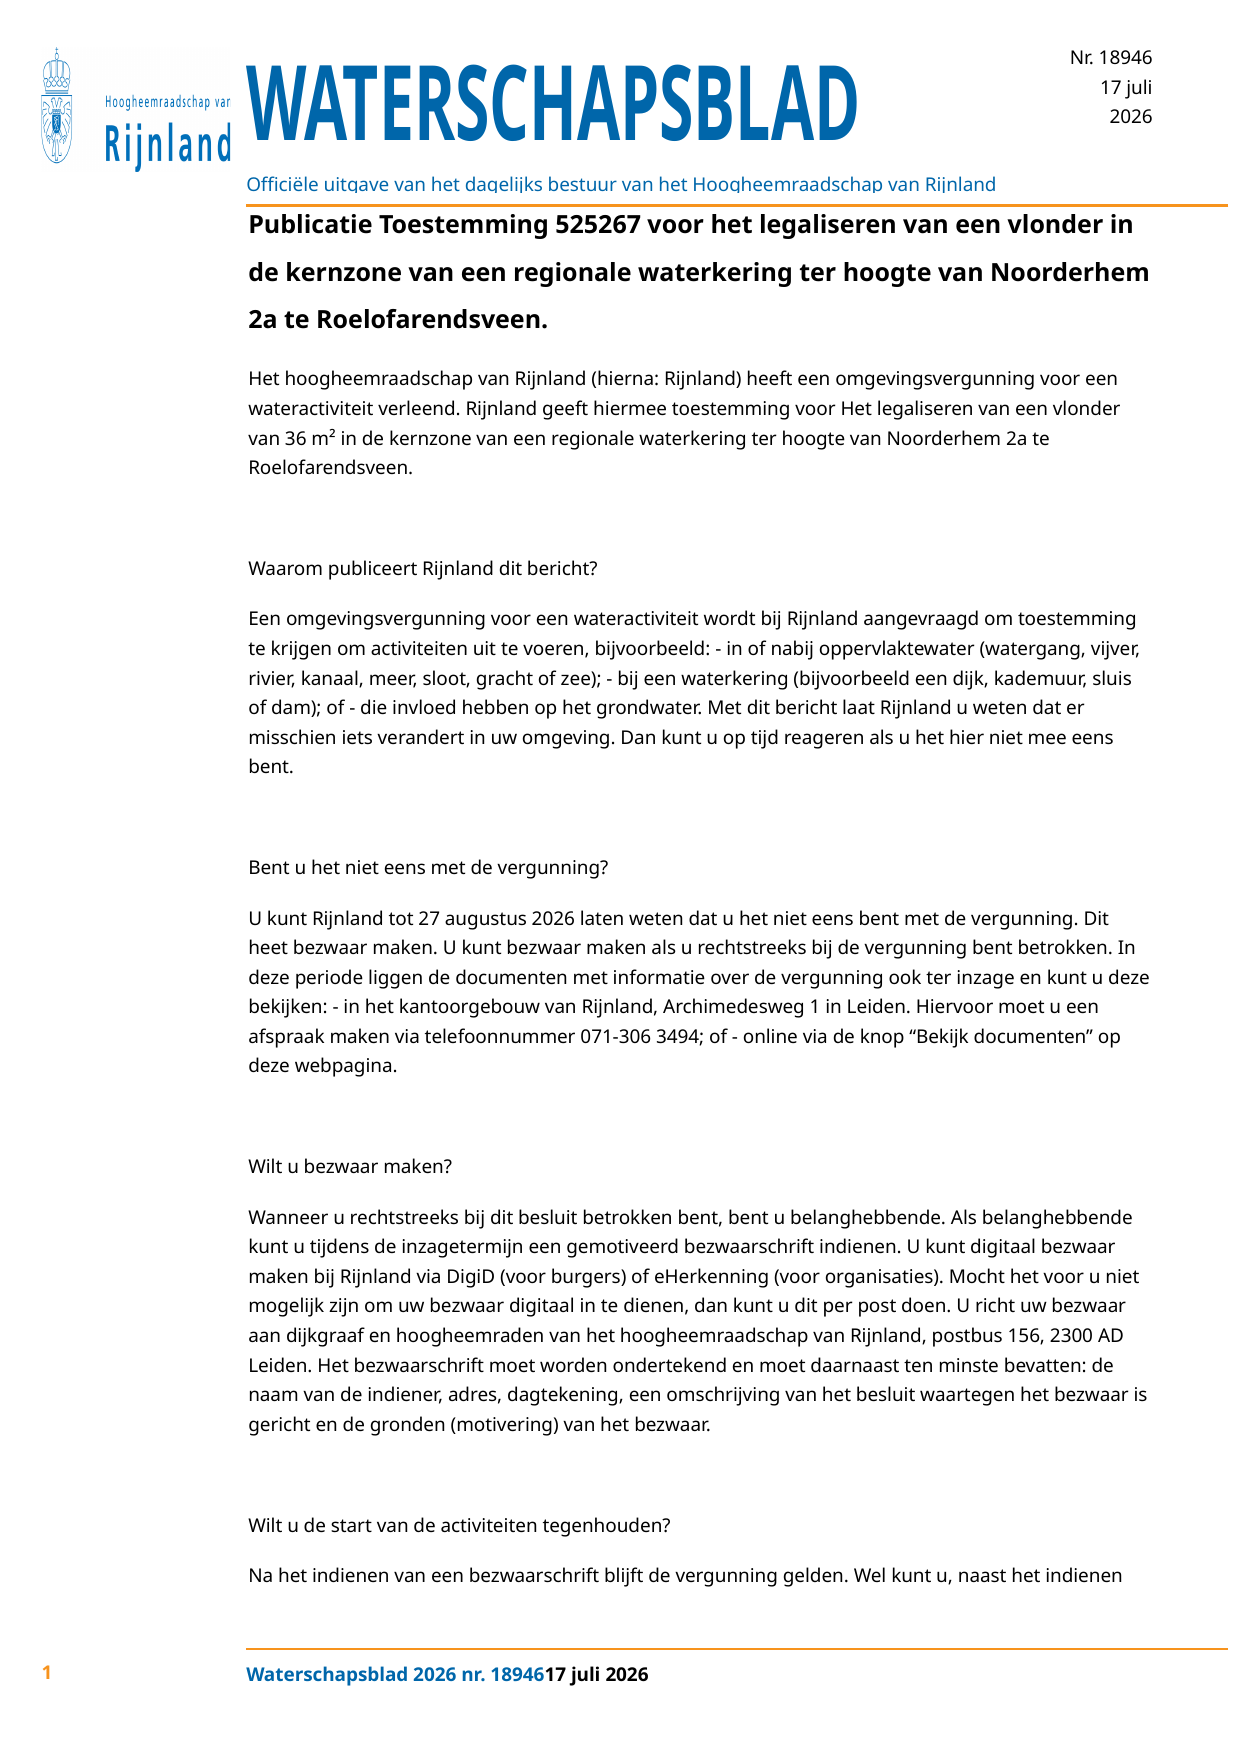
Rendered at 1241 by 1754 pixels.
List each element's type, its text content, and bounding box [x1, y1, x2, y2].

text Wilt u de start van de activiteiten tegenhouden? [248, 1512, 1152, 1537]
text Een omgevingsvergunning voor een wateractiviteit wordt bij Rijnland aangevraagd om toestemming te krijgen om activiteiten uit te voeren, bijvoorbeeld: - in of nabij oppervlaktewater (watergang, vijver, rivier, kanaal, meer, sloot, gracht of zee); - bij een waterkering (bijvoorbeeld een dijk, kademuur, sluis of dam); of - die invloed hebben op het grondwater. Met dit bericht laat Rijnland u weten dat er misschien iets verandert in uw omgeving. Dan kunt u op tijd reageren als u het hier niet mee eens bent. [248, 606, 1152, 779]
text Bent u het niet eens met de vergunning? [248, 854, 1152, 880]
text Na het indienen van een bezwaarschrift blijft de vergunning gelden. Wel kunt u, naast het indienen [248, 1562, 1152, 1588]
text Wanneer u rechtstreeks bij dit besluit betrokken bent, bent u belanghebbende. Als belanghebbende kunt u tijdens de inzagetermijn een gemotiveerd bezwaarschrift indienen. U kunt digitaal bezwaar maken bij Rijnland via DigiD (voor burgers) of eHerkenning (voor organisaties). Mocht het voor u niet mogelijk zijn om uw bezwaar digitaal in te dienen, dan kunt u dit per post doen. U richt uw bezwaar aan dijkgraaf en hoogheemraden van het hoogheemraadschap van Rijnland, postbus 156, 2300 AD Leiden. Het bezwaarschrift moet worden ondertekend en moet daarnaast ten minste bevatten: de naam van de indiener, adres, dagtekening, een omschrijving van het besluit waartegen het bezwaar is gericht en de gronden (motivering) van het bezwaar. [248, 1204, 1152, 1437]
text Publicatie Toestemming 525267 voor het legaliseren van een vlonder in de kernzone van een regionale waterkering ter hoogte van Noorderhem 2a te Roelofarendsveen. [248, 207, 1152, 336]
picture [41, 47, 231, 172]
text Het hoogheemraadschap van Rijnland (hierna: Rijnland) heeft een omgevingsvergunning voor een wateractiviteit verleend. Rijnland geeft hiermee toestemming voor Het legaliseren van een vlonder van 36 m² in de kernzone van een regionale waterkering ter hoogte van Noorderhem 2a te Roelofarendsveen. [248, 366, 1152, 480]
text Waarom publiceert Rijnland dit bericht? [248, 555, 1152, 581]
text Wilt u bezwaar maken? [248, 1153, 1152, 1179]
text U kunt Rijnland tot 27 augustus 2026 laten weten dat u het niet eens bent met de vergunning. Dit heet bezwaar maken. U kunt bezwaar maken als u rechtstreeks bij de vergunning bent betrokken. In deze periode liggen de documenten met informatie over de vergunning ook ter inzage en kunt u deze bekijken: - in het kantoorgebouw van Rijnland, Archimedesweg 1 in Leiden. Hiervoor moet u een afspraak maken via telefoonnummer 071-306 3494; of - online via de knop “Bekijk documenten” op deze webpagina. [248, 905, 1152, 1078]
